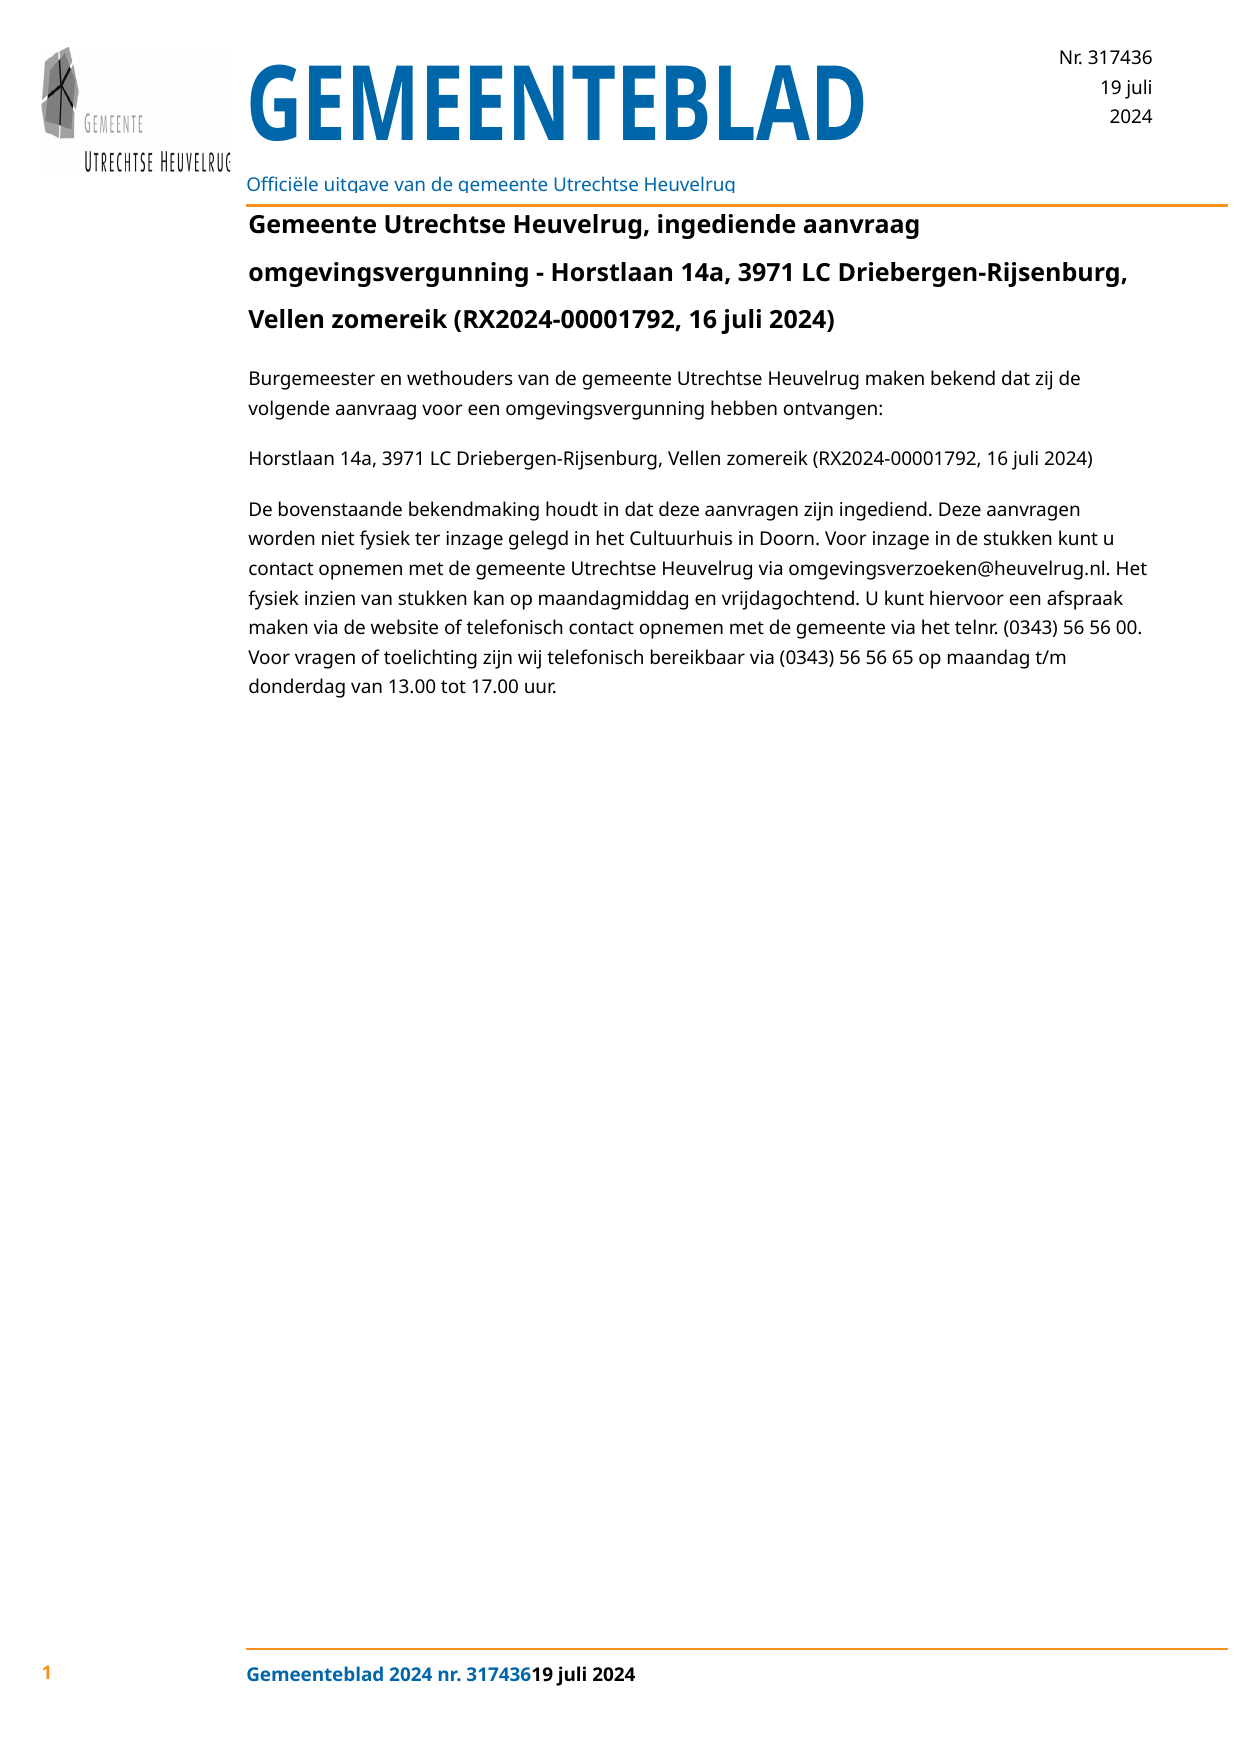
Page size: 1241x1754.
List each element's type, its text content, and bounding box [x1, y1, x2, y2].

text Gemeente Utrechtse Heuvelrug, ingediende aanvraag omgevingsvergunning - Horstlaan 14a, 3971 LC Driebergen-Rijsenburg, Vellen zomereik (RX2024-00001792, 16 juli 2024) [248, 207, 1152, 336]
text Burgemeester en wethouders van de gemeente Utrechtse Heuvelrug maken bekend dat zij de volgende aanvraag voor een omgevingsvergunning hebben ontvangen: [248, 366, 1152, 421]
picture [41, 47, 231, 172]
text De bovenstaande bekendmaking houdt in dat deze aanvragen zijn ingediend. Deze aanvragen worden niet fysiek ter inzage gelegd in het Cultuurhuis in Doorn. Voor inzage in de stukken kunt u contact opnemen met de gemeente Utrechtse Heuvelrug via omgevingsverzoeken@heuvelrug.nl. Het fysiek inzien van stukken kan op maandagmiddag en vrijdagochtend. U kunt hiervoor een afspraak maken via de website of telefonisch contact opnemen met de gemeente via het telnr. (0343) 56 56 00. Voor vragen of toelichting zijn wij telefonisch bereikbaar via (0343) 56 56 65 op maandag t/m donderdag van 13.00 tot 17.00 uur. [248, 496, 1152, 699]
text Horstlaan 14a, 3971 LC Driebergen-Rijsenburg, Vellen zomereik (RX2024-00001792, 16 juli 2024) [248, 446, 1152, 471]
